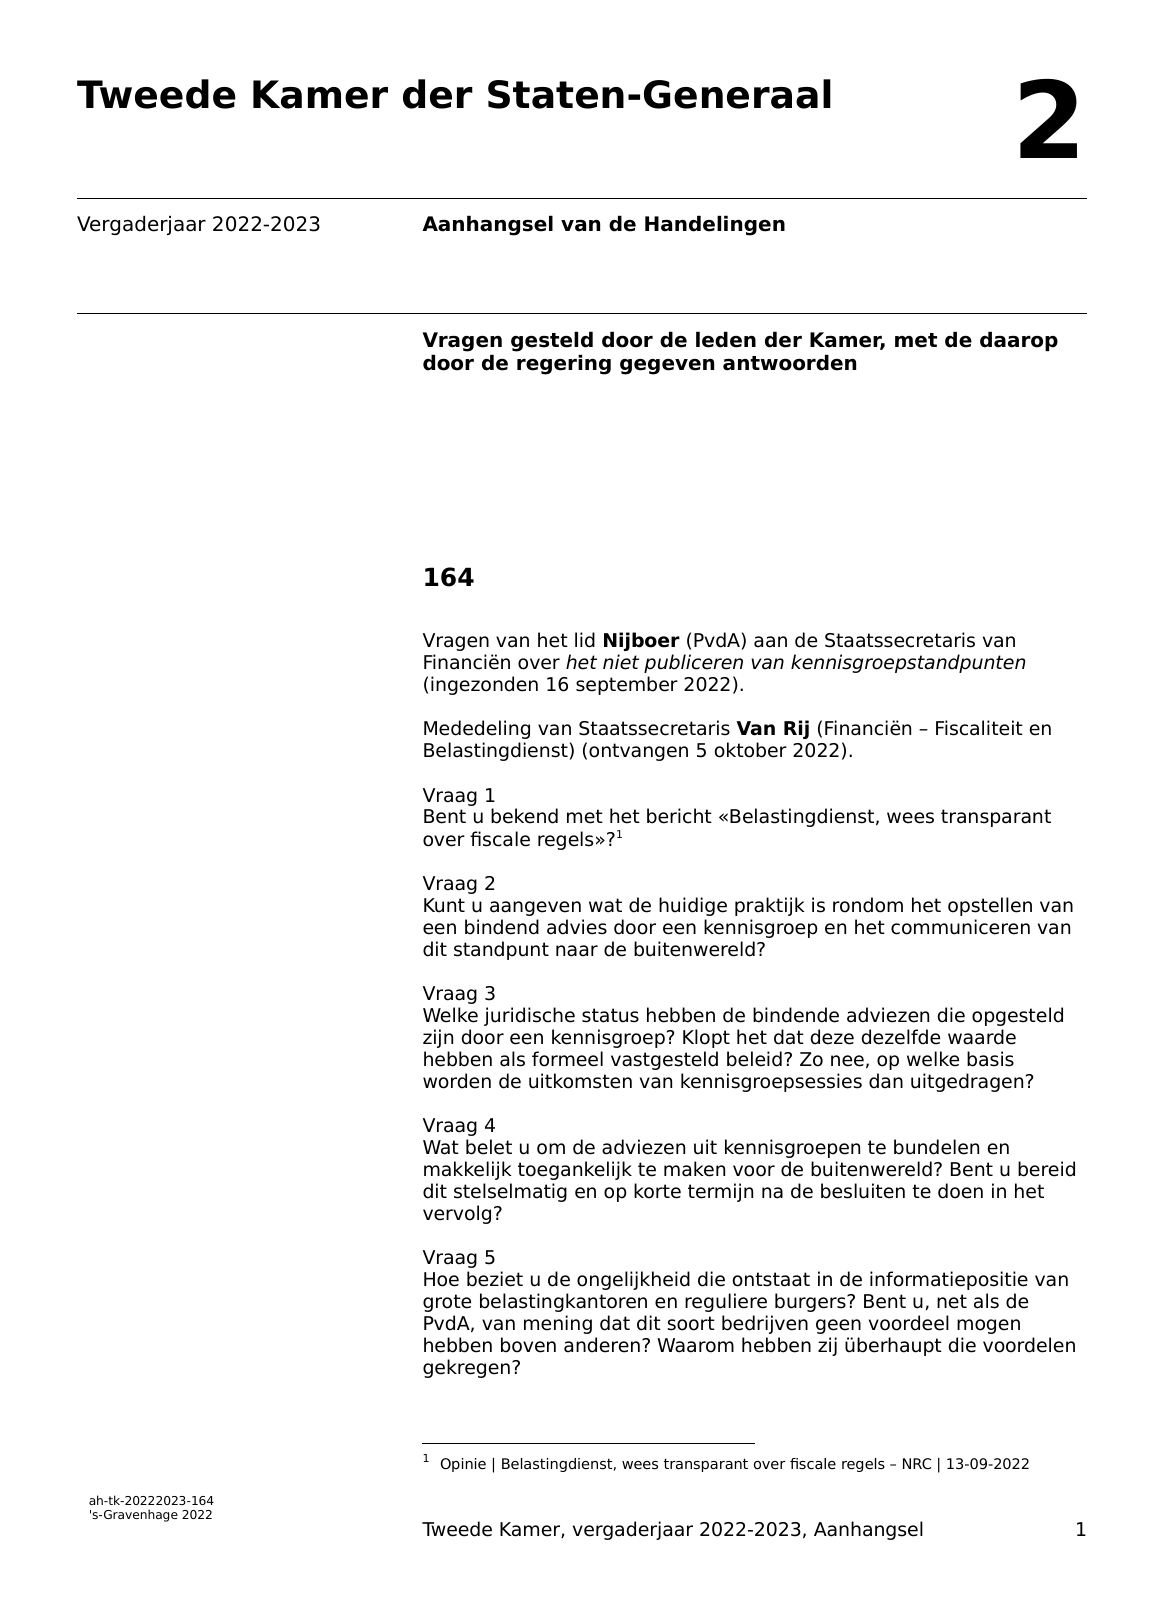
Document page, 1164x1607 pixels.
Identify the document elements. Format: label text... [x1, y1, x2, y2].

text 164 [422, 563, 1087, 592]
text Bent u bekend met het bericht «Belastingdienst, wees transparant over fiscale regels»? [422, 806, 1087, 850]
table_cell Aanhangsel van de Handelingen [422, 199, 1087, 313]
text 's-Gravenhage 2022 [88, 1508, 323, 1522]
table_cell [77, 314, 422, 375]
text Vraag 1 [422, 784, 1087, 806]
text Kunt u aangeven wat de huidige praktijk is rondom het opstellen van een bindend advies door een kennisgroep en het communiceren van dit standpunt naar de buitenwereld? [422, 894, 1087, 961]
text Mededeling van Staatssecretaris Van Rij (Financiën – Fiscaliteit en Belastingdienst) (ontvangen 5 oktober 2022). [422, 718, 1087, 762]
text Hoe beziet u de ongelijkheid die ontstaat in de informatiepositie van grote belastingkantoren en reguliere burgers? Bent u, net als de PvdA, van mening dat dit soort bedrijven geen voordeel mogen hebben boven anderen? Waarom hebben zij überhaupt die voordelen gekregen? [422, 1269, 1087, 1379]
table_header 2 [886, 59, 1087, 198]
text Vragen van het lid Nijboer (PvdA) aan de Staatssecretaris van Financiën over het niet publiceren van kennisgroepstandpunten (ingezonden 16 september 2022). [422, 630, 1087, 696]
text Opinie | Belastingdienst, wees transparant over fiscale regels – NRC | 13-09-2022 [422, 1452, 1087, 1474]
text Wat belet u om de adviezen uit kennisgroepen te bundelen en makkelijk toegankelijk te maken voor de buitenwereld? Bent u bereid dit stelselmatig en op korte termijn na de besluiten te doen in het vervolg? [422, 1137, 1087, 1225]
table_header Tweede Kamer der Staten-Generaal [77, 59, 886, 198]
table_cell Vragen gesteld door de leden der Kamer, met de daarop door de regering gegeven antwoorden [422, 314, 1087, 375]
text Vraag 3 [422, 983, 1087, 1005]
text Vraag 4 [422, 1115, 1087, 1137]
text Vraag 2 [422, 873, 1087, 894]
text ah-tk-20222023-164 [88, 1494, 323, 1508]
text Vraag 5 [422, 1247, 1087, 1269]
text Welke juridische status hebben de bindende adviezen die opgesteld zijn door een kennisgroep? Klopt het dat deze dezelfde waarde hebben als formeel vastgesteld beleid? Zo nee, op welke basis worden de uitkomsten van kennisgroepsessies dan uitgedragen? [422, 1005, 1087, 1093]
table_cell Vergaderjaar 2022-2023 [77, 199, 422, 313]
